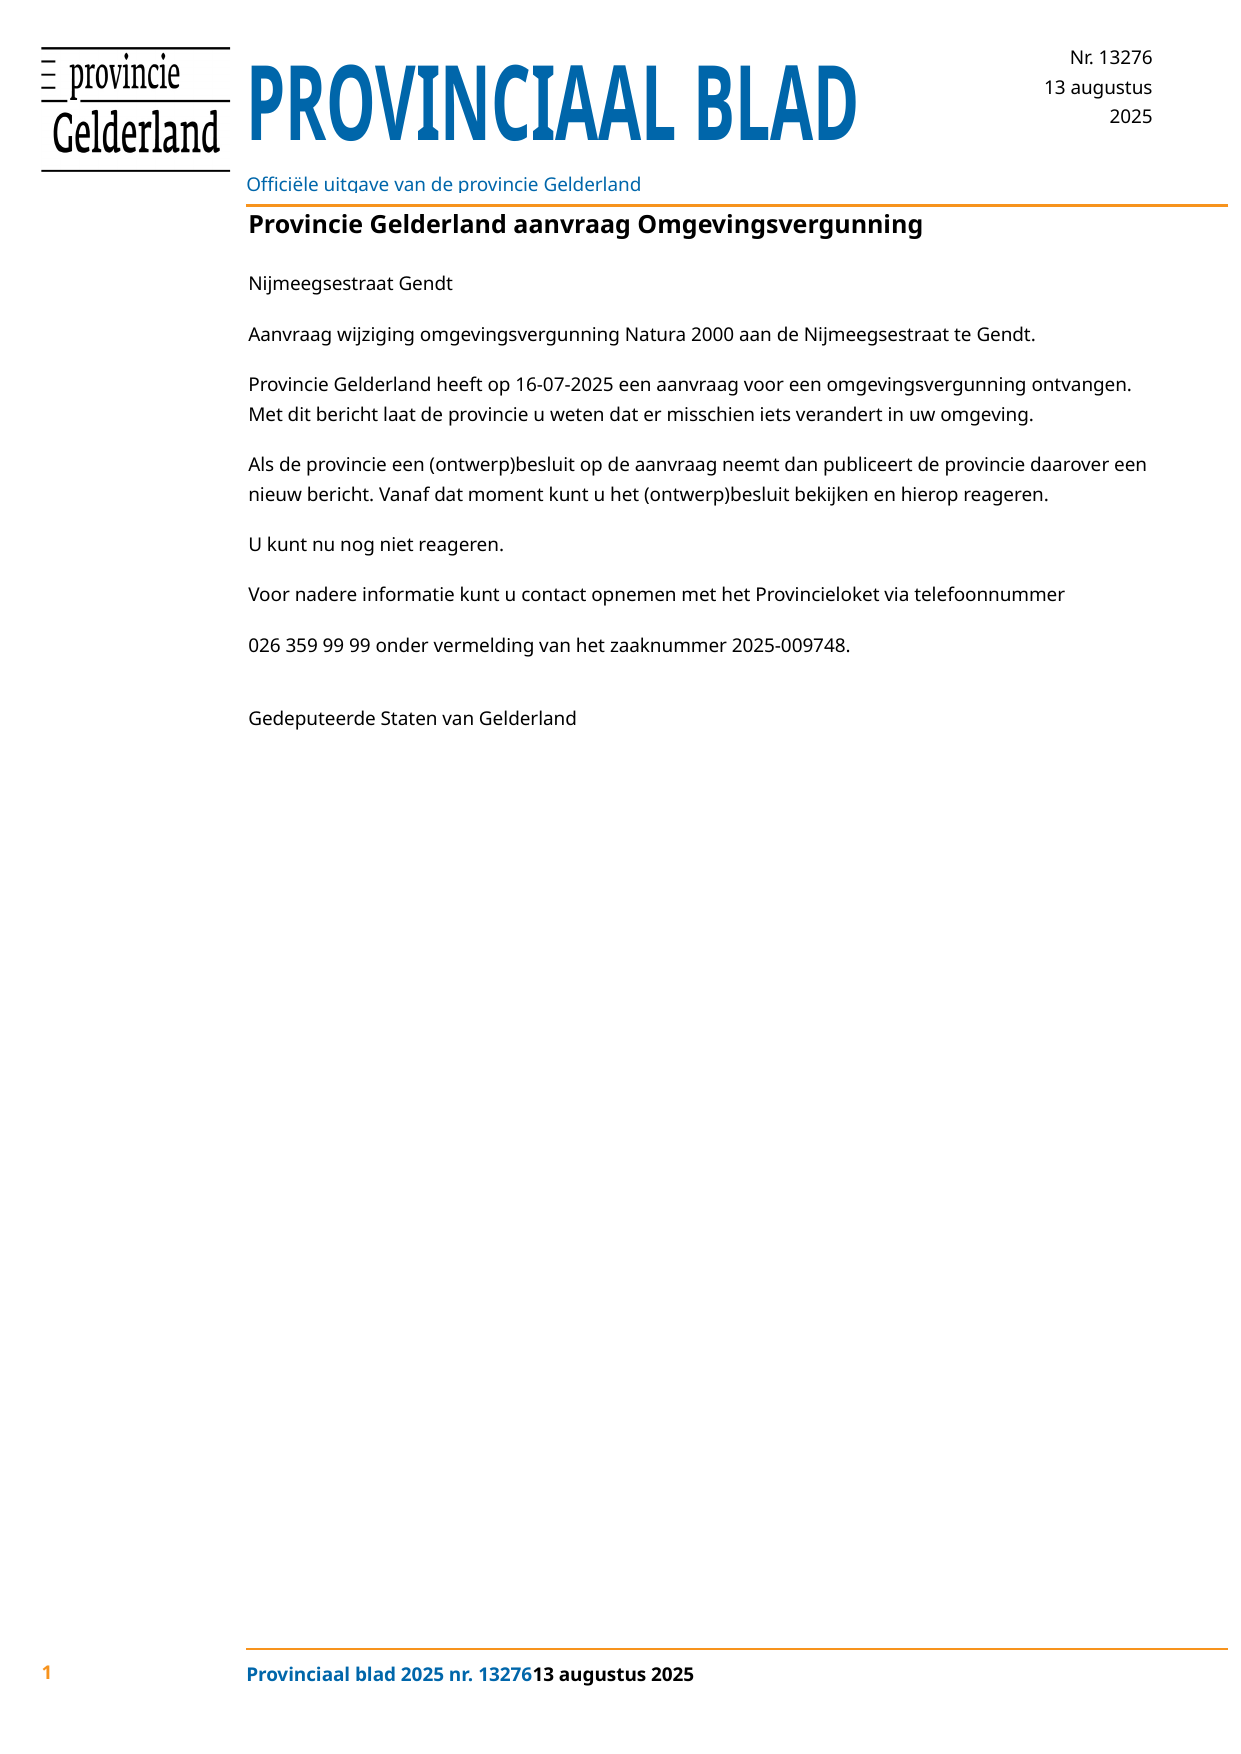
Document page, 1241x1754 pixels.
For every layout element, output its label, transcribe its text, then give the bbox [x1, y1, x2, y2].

text Nijmeegsestraat Gendt [248, 270, 1152, 296]
text Provincie Gelderland aanvraag Omgevingsvergunning [248, 207, 1152, 241]
text Provincie Gelderland heeft op 16-07-2025 een aanvraag voor een omgevingsvergunning ontvangen. Met dit bericht laat de provincie u weten dat er misschien iets verandert in uw omgeving. [248, 371, 1152, 426]
text Voor nadere informatie kunt u contact opnemen met het Provincieloket via telefoonnummer [248, 582, 1152, 607]
text 026 359 99 99 onder vermelding van het zaaknummer 2025-009748. [248, 632, 1152, 658]
text Aanvraag wijziging omgevingsvergunning Natura 2000 aan de Nijmeegsestraat te Gendt. [248, 321, 1152, 346]
picture [41, 47, 231, 172]
text Als de provincie een (ontwerp)besluit op de aanvraag neemt dan publiceert de provincie daarover een nieuw bericht. Vanaf dat moment kunt u het (ontwerp)besluit bekijken en hierop reageren. [248, 451, 1152, 506]
text Gedeputeerde Staten van Gelderland [248, 706, 1152, 731]
text U kunt nu nog niet reageren. [248, 531, 1152, 557]
